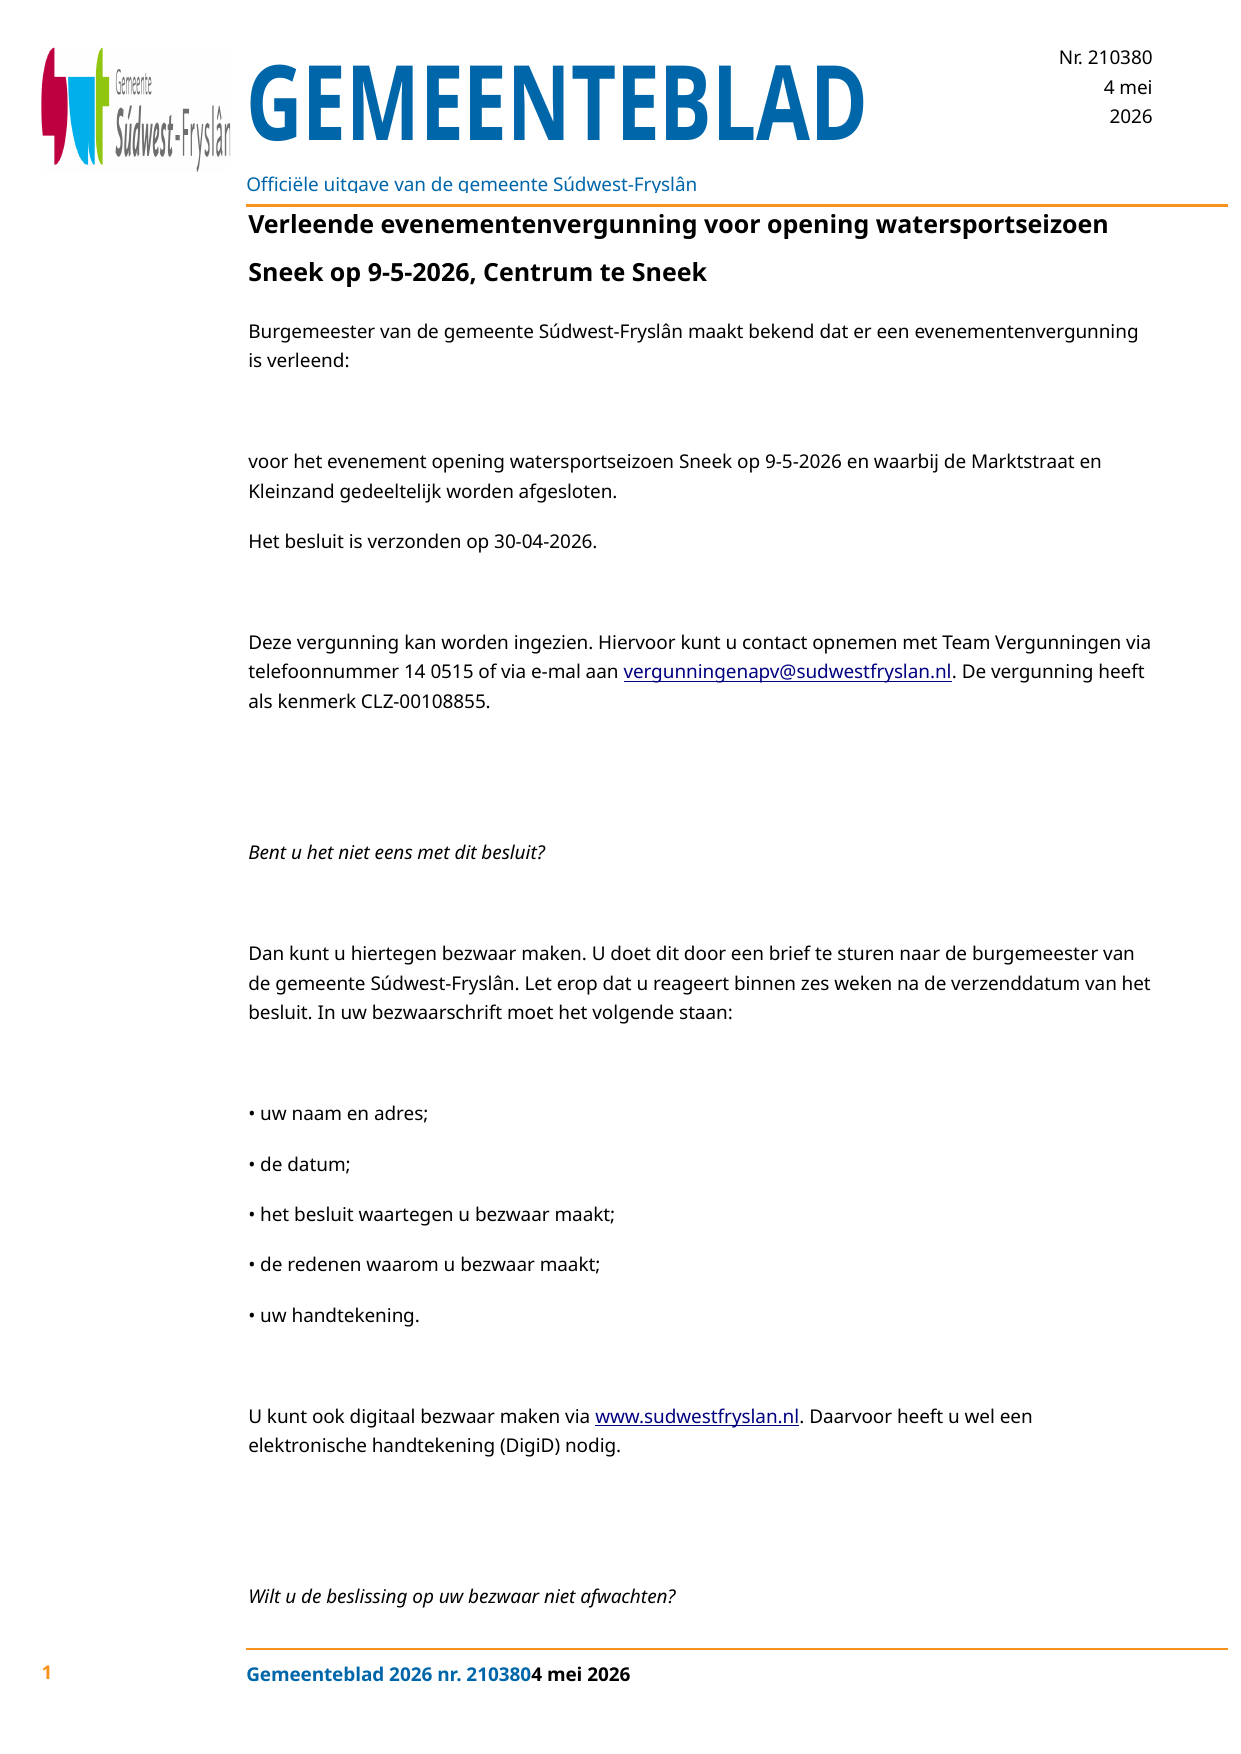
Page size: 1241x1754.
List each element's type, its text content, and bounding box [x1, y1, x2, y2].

text Verleende evenementenvergunning voor opening watersportseizoen Sneek op 9-5-2026, Centrum te Sneek [248, 207, 1152, 288]
text Wilt u de beslissing op uw bezwaar niet afwachten? [248, 1584, 1152, 1609]
text Bent u het niet eens met dit besluit? [248, 839, 1152, 865]
picture [41, 47, 231, 172]
text Dan kunt u hiertegen bezwaar maken. U doet dit door een brief te sturen naar de burgemeester van de gemeente Súdwest-Fryslân. Let erop dat u reageert binnen zes weken na de verzenddatum van het besluit. In uw bezwaarschrift moet het volgende staan: [248, 940, 1152, 1025]
text • uw naam en adres; [248, 1100, 1152, 1126]
text • de redenen waarom u bezwaar maakt; [248, 1252, 1152, 1277]
text • het besluit waartegen u bezwaar maakt; [248, 1201, 1152, 1227]
text Het besluit is verzonden op 30-04-2026. [248, 528, 1152, 554]
text U kunt ook digitaal bezwaar maken via www.sudwestfryslan.nl. Daarvoor heeft u wel een elektronische handtekening (DigiD) nodig. [248, 1403, 1152, 1458]
text • de datum; [248, 1151, 1152, 1177]
text Deze vergunning kan worden ingezien. Hiervoor kunt u contact opnemen met Team Vergunningen via telefoonnummer 14 0515 of via e-mal aan vergunningenapv@sudwestfryslan.nl. De vergunning heeft als kenmerk CLZ-00108855. [248, 629, 1152, 714]
text voor het evenement opening watersportseizoen Sneek op 9-5-2026 en waarbij de Marktstraat en Kleinzand gedeeltelijk worden afgesloten. [248, 448, 1152, 504]
text • uw handtekening. [248, 1302, 1152, 1328]
text Burgemeester van de gemeente Súdwest-Fryslân maakt bekend dat er een evenementenvergunning is verleend: [248, 318, 1152, 373]
